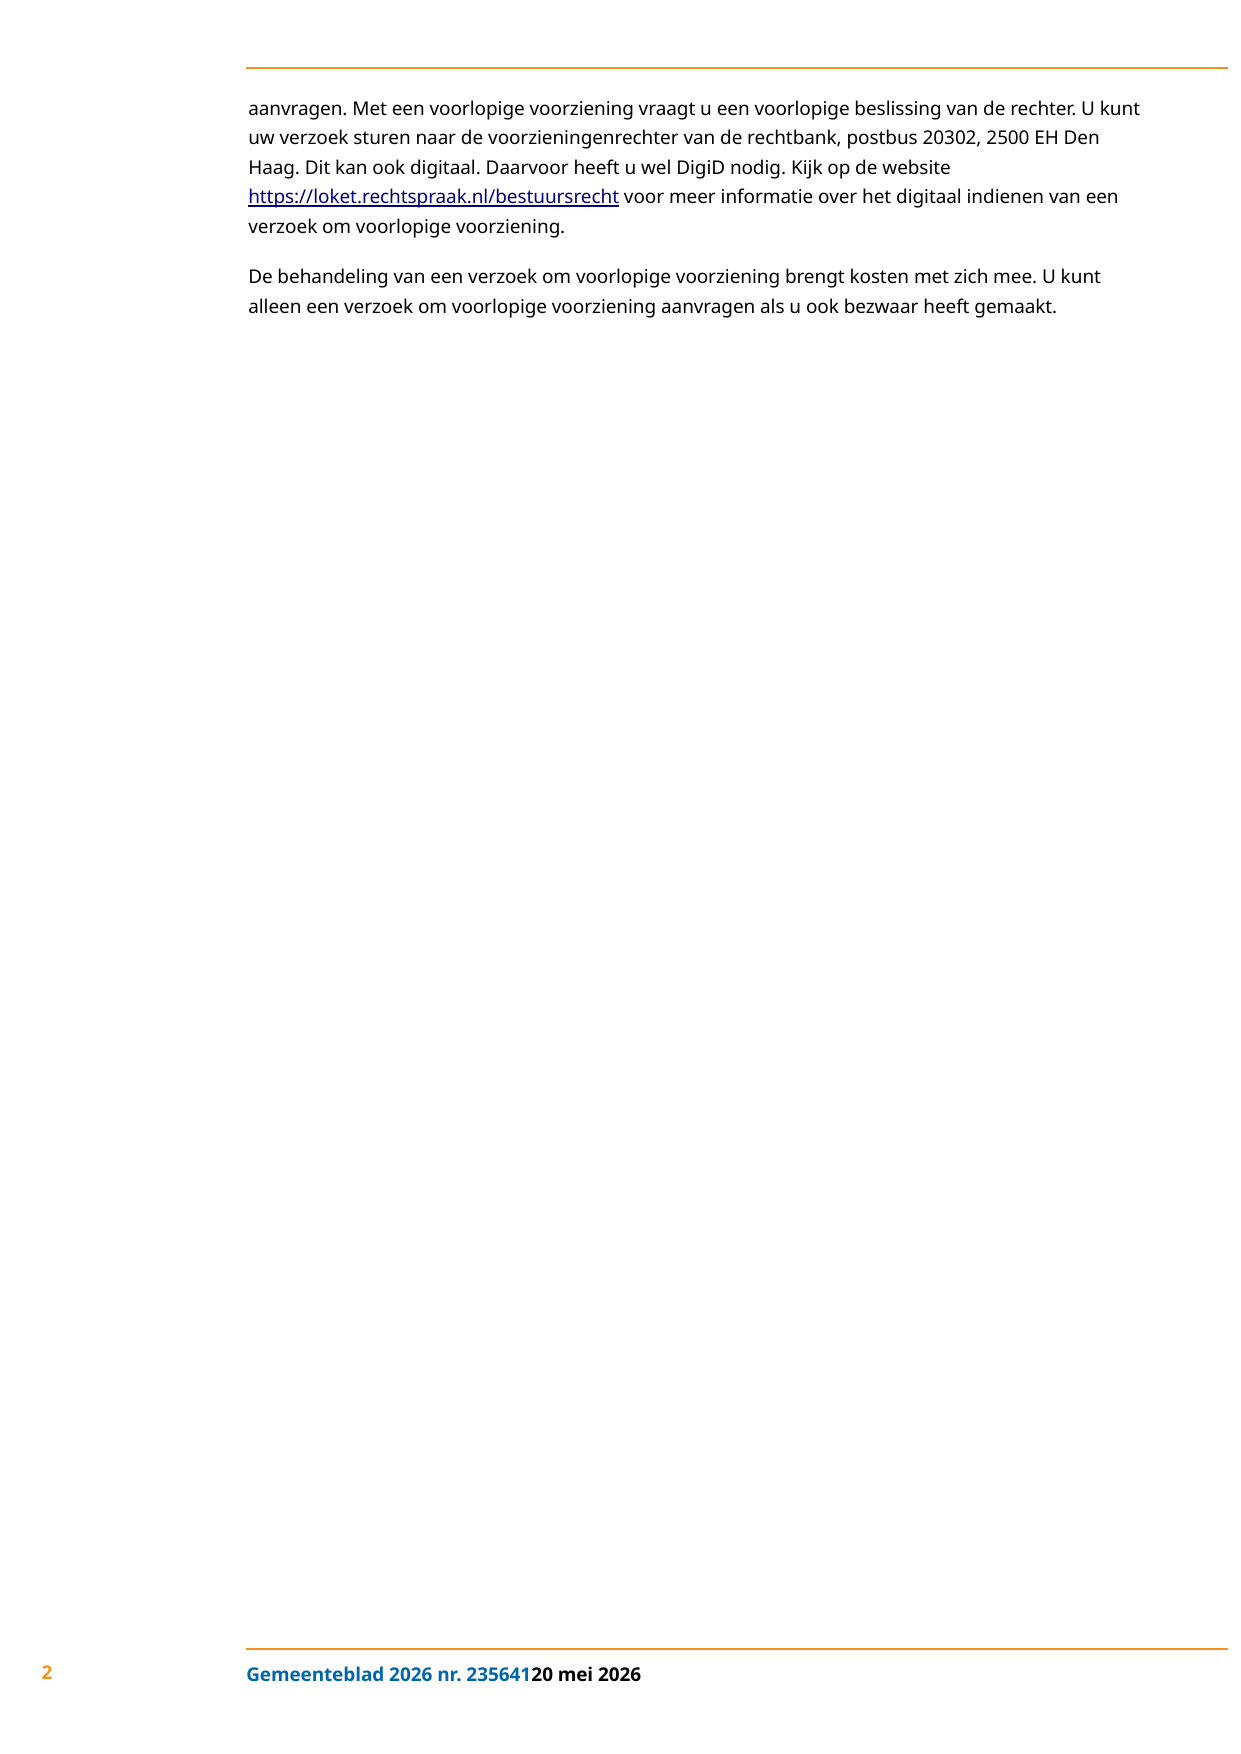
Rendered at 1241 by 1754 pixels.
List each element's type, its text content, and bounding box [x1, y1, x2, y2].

picture [41, 47, 231, 172]
text De behandeling van een verzoek om voorlopige voorziening brengt kosten met zich mee. U kunt alleen een verzoek om voorlopige voorziening aanvragen als u ook bezwaar heeft gemaakt. [248, 263, 1152, 319]
text aanvragen. Met een voorlopige voorziening vraagt u een voorlopige beslissing van de rechter. U kunt uw verzoek sturen naar de voorzieningenrechter van de rechtbank, postbus 20302, 2500 EH Den Haag. Dit kan ook digitaal. Daarvoor heeft u wel DigiD nodig. Kijk op de website https://loket.rechtspraak.nl/bestuursrecht voor meer informatie over het digitaal indienen van een verzoek om voorlopige voorziening. [248, 95, 1152, 239]
